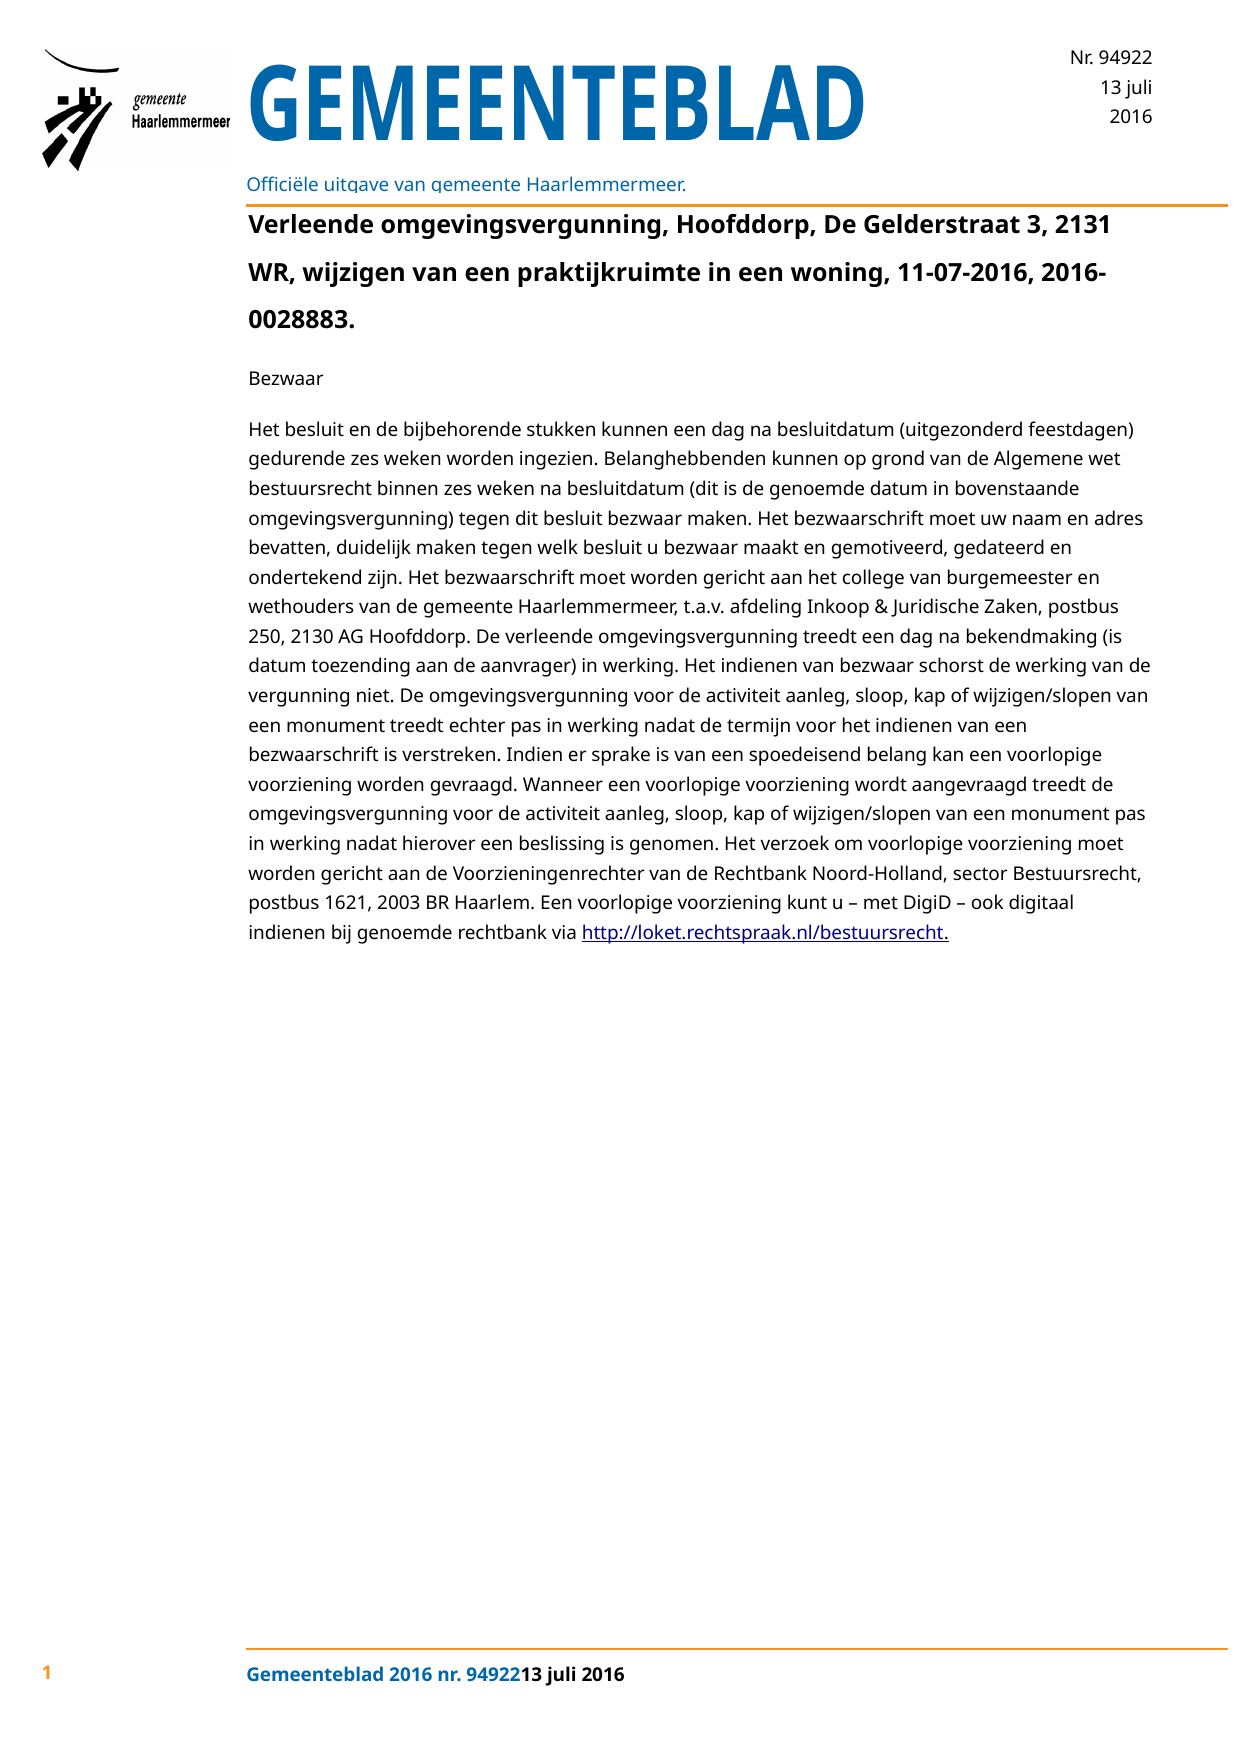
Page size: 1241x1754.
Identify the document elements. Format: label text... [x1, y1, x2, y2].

picture [41, 47, 231, 172]
text Het besluit en de bijbehorende stukken kunnen een dag na besluitdatum (uitgezonderd feestdagen) gedurende zes weken worden ingezien. Belanghebbenden kunnen op grond van de Algemene wet bestuursrecht binnen zes weken na besluitdatum (dit is de genoemde datum in bovenstaande omgevingsvergunning) tegen dit besluit bezwaar maken. Het bezwaarschrift moet uw naam en adres bevatten, duidelijk maken tegen welk besluit u bezwaar maakt en gemotiveerd, gedateerd en ondertekend zijn. Het bezwaarschrift moet worden gericht aan het college van burgemeester en wethouders van de gemeente Haarlemmermeer, t.a.v. afdeling Inkoop & Juridische Zaken, postbus 250, 2130 AG Hoofddorp. De verleende omgevingsvergunning treedt een dag na bekendmaking (is datum toezending aan de aanvrager) in werking. Het indienen van bezwaar schorst de werking van de vergunning niet. De omgevingsvergunning voor de activiteit aanleg, sloop, kap of wijzigen/slopen van een monument treedt echter pas in werking nadat de termijn voor het indienen van een bezwaarschrift is verstreken. Indien er sprake is van een spoedeisend belang kan een voorlopige voorziening worden gevraagd. Wanneer een voorlopige voorziening wordt aangevraagd treedt de omgevingsvergunning voor de activiteit aanleg, sloop, kap of wijzigen/slopen van een monument pas in werking nadat hierover een beslissing is genomen. Het verzoek om voorlopige voorziening moet worden gericht aan de Voorzieningenrechter van de Rechtbank Noord-Holland, sector Bestuursrecht, postbus 1621, 2003 BR Haarlem. Een voorlopige voorziening kunt u – met DigiD – ook digitaal indienen bij genoemde rechtbank via http://loket.rechtspraak.nl/bestuursrecht. [248, 416, 1152, 944]
text Verleende omgevingsvergunning, Hoofddorp, De Gelderstraat 3, 2131 WR, wijzigen van een praktijkruimte in een woning, 11-07-2016, 2016-0028883. [248, 207, 1152, 336]
text Bezwaar [248, 366, 1152, 391]
